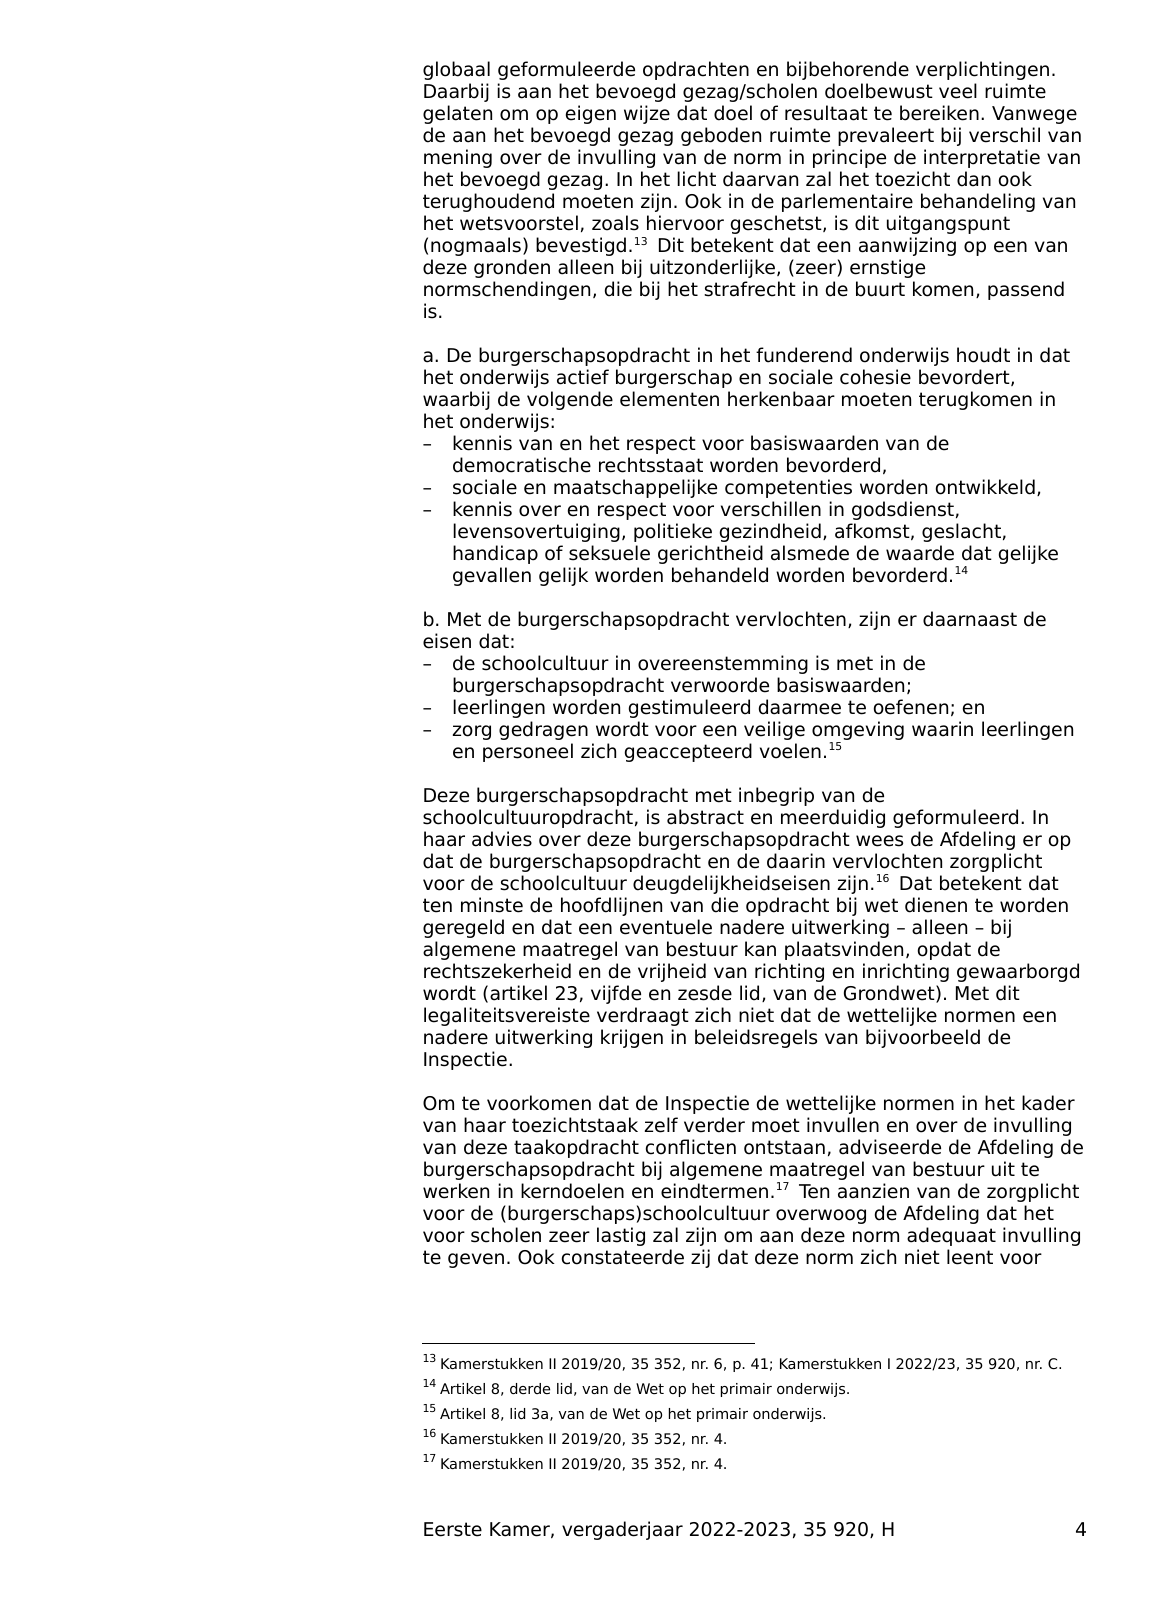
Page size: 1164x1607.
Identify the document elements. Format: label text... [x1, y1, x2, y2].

text – kennis van en het respect voor basiswaarden van de democratische rechtsstaat worden bevorderd, [422, 433, 1087, 477]
text – de schoolcultuur in overeenstemming is met in de burgerschapsopdracht verwoorde basiswaarden; [422, 653, 1087, 697]
text – zorg gedragen wordt voor een veilige omgeving waarin leerlingen en personeel zich geaccepteerd voelen. [422, 719, 1087, 763]
text – leerlingen worden gestimuleerd daarmee te oefenen; en [422, 697, 1087, 719]
text – sociale en maatschappelijke competenties worden ontwikkeld, [422, 477, 1087, 499]
text – kennis over en respect voor verschillen in godsdienst, levensovertuiging, politieke gezindheid, afkomst, geslacht, handicap of seksuele gerichtheid alsmede de waarde dat gelijke gevallen gelijk worden behandeld worden bevorderd. [422, 499, 1087, 587]
text Artikel 8, lid 3a, van de Wet op het primair onderwijs. [422, 1402, 1087, 1424]
text Artikel 8, derde lid, van de Wet op het primair onderwijs. [422, 1377, 1087, 1399]
text b. Met de burgerschapsopdracht vervlochten, zijn er daarnaast de eisen dat: [422, 609, 1087, 653]
text globaal geformuleerde opdrachten en bijbehorende verplichtingen. Daarbij is aan het bevoegd gezag/scholen doelbewust veel ruimte gelaten om op eigen wijze dat doel of resultaat te bereiken. Vanwege de aan het bevoegd gezag geboden ruimte prevaleert bij verschil van mening over de invulling van de norm in principe de interpretatie van het bevoegd gezag. In het licht daarvan zal het toezicht dan ook terughoudend moeten zijn. Ook in de parlementaire behandeling van het wetsvoorstel, zoals hiervoor geschetst, is dit uitgangspunt (nogmaals) bevestigd. Dit betekent dat een aanwijzing op een van deze gronden alleen bij uitzonderlijke, (zeer) ernstige normschendingen, die bij het strafrecht in de buurt komen, passend is. [422, 59, 1087, 323]
text a. De burgerschapsopdracht in het funderend onderwijs houdt in dat het onderwijs actief burgerschap en sociale cohesie bevordert, waarbij de volgende elementen herkenbaar moeten terugkomen in het onderwijs: [422, 345, 1087, 433]
text Deze burgerschapsopdracht met inbegrip van de schoolcultuuropdracht, is abstract en meerduidig geformuleerd. In haar advies over deze burgerschapsopdracht wees de Afdeling er op dat de burgerschapsopdracht en de daarin vervlochten zorgplicht voor de schoolcultuur deugdelijkheidseisen zijn. Dat betekent dat ten minste de hoofdlijnen van die opdracht bij wet dienen te worden geregeld en dat een eventuele nadere uitwerking – alleen – bij algemene maatregel van bestuur kan plaatsvinden, opdat de rechtszekerheid en de vrijheid van richting en inrichting gewaarborgd wordt (artikel 23, vijfde en zesde lid, van de Grondwet). Met dit legaliteitsvereiste verdraagt zich niet dat de wettelijke normen een nadere uitwerking krijgen in beleidsregels van bijvoorbeeld de Inspectie. [422, 785, 1087, 1071]
text Kamerstukken II 2019/20, 35 352, nr. 4. [422, 1427, 1087, 1449]
text Om te voorkomen dat de Inspectie de wettelijke normen in het kader van haar toezichtstaak zelf verder moet invullen en over de invulling van deze taakopdracht conflicten ontstaan, adviseerde de Afdeling de burgerschapsopdracht bij algemene maatregel van bestuur uit te werken in kerndoelen en eindtermen. Ten aanzien van de zorgplicht voor de (burgerschaps)schoolcultuur overwoog de Afdeling dat het voor scholen zeer lastig zal zijn om aan deze norm adequaat invulling te geven. Ook constateerde zij dat deze norm zich niet leent voor [422, 1093, 1087, 1269]
text Kamerstukken II 2019/20, 35 352, nr. 6, p. 41; Kamerstukken I 2022/23, 35 920, nr. C. [422, 1352, 1087, 1374]
text Kamerstukken II 2019/20, 35 352, nr. 4. [422, 1452, 1087, 1474]
